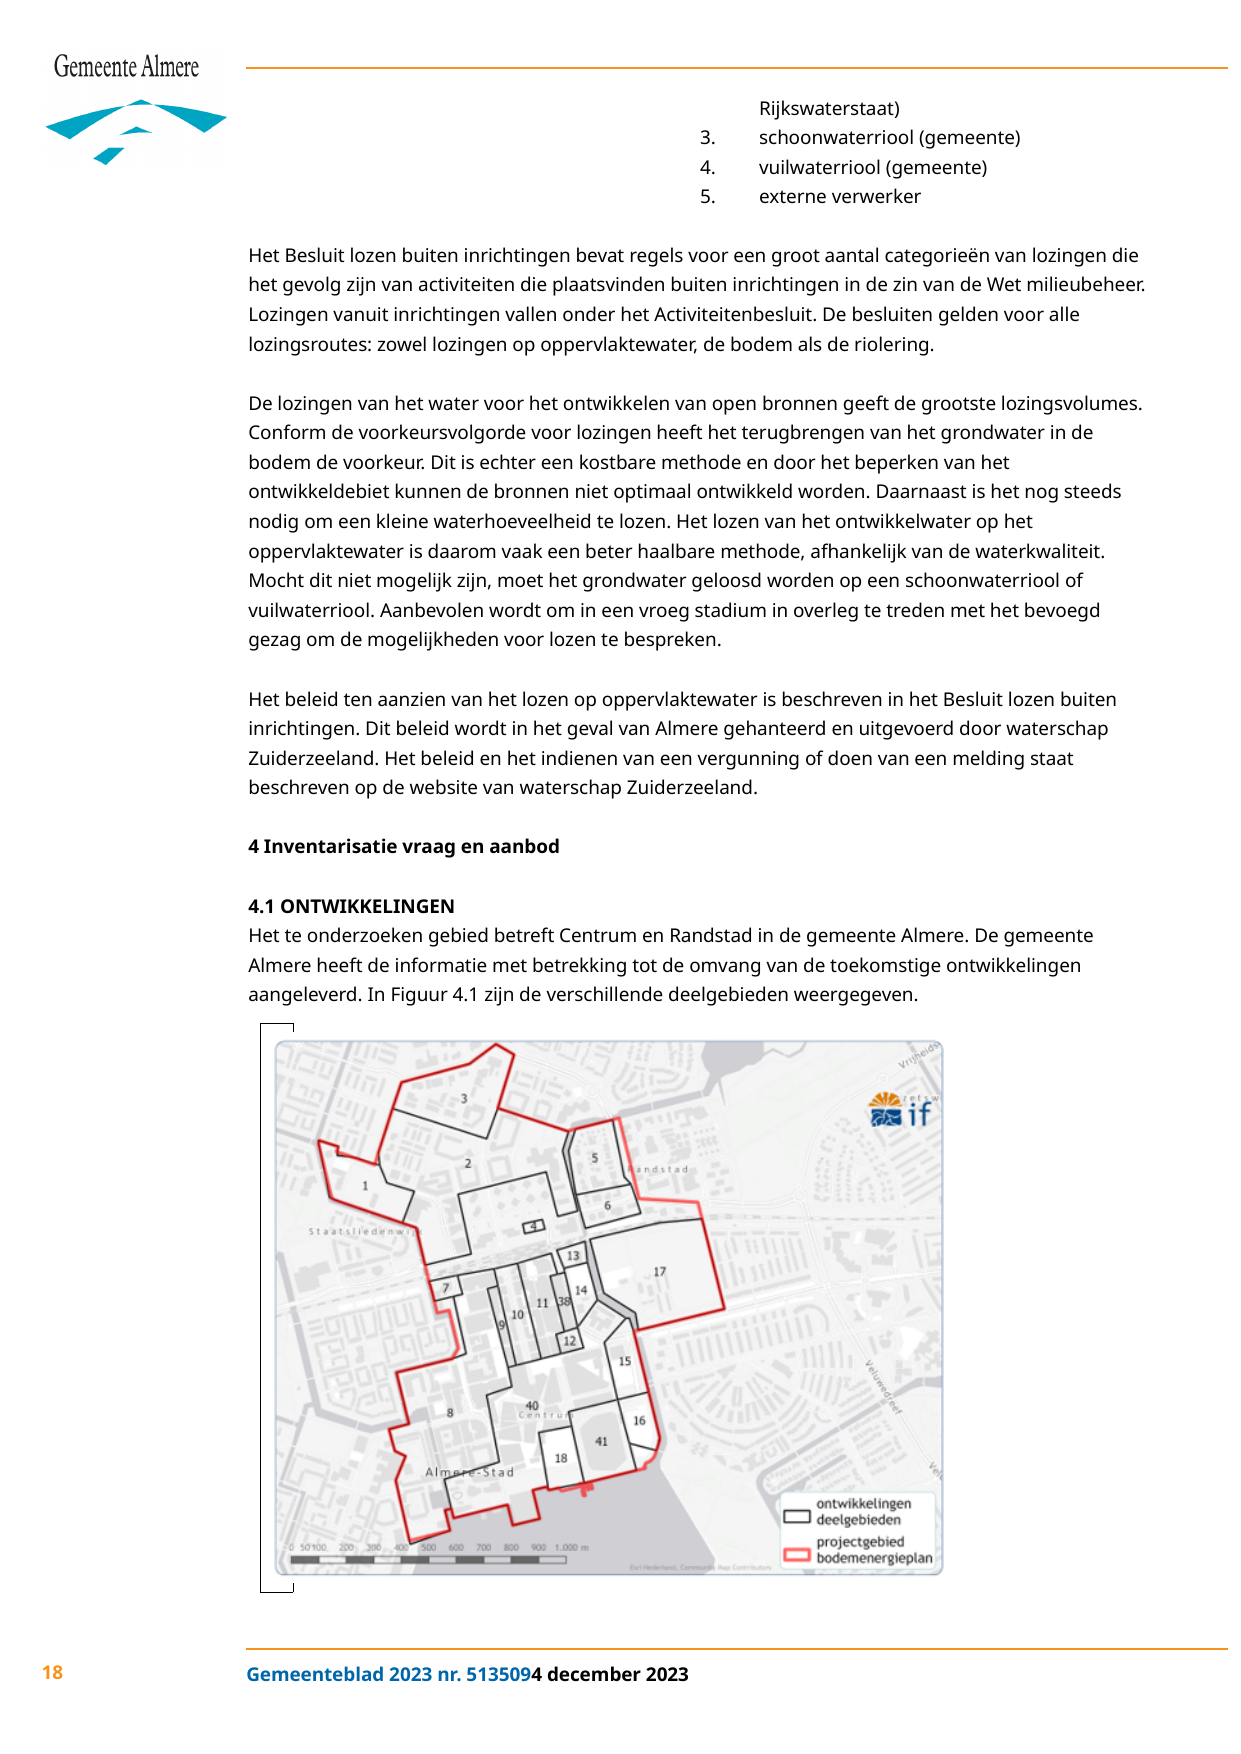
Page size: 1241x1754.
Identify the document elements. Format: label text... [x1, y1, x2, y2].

text 4 Inventarisatie vraag en aanbod [248, 834, 1152, 859]
picture [41, 47, 231, 172]
table_cell Rijkswaterstaat) schoonwaterriool (gemeente) vuilwaterriool (gemeente) externe verwerker [700, 95, 1152, 209]
text Het beleid ten aanzien van het lozen op oppervlaktewater is beschreven in het Besluit lozen buiten inrichtingen. Dit beleid wordt in het geval van Almere gehanteerd en uitgevoerd door waterschap Zuiderzeeland. Het beleid en het indienen van een vergunning of doen van een melding staat beschreven op de website van waterschap Zuiderzeeland. [248, 686, 1152, 800]
text De lozingen van het water voor het ontwikkelen van open bronnen geeft de grootste lozingsvolumes. Conform de voorkeursvolgorde voor lozingen heeft het terugbrengen van het grondwater in de bodem de voorkeur. Dit is echter een kostbare methode en door het beperken van het ontwikkeldebiet kunnen de bronnen niet optimaal ontwikkeld worden. Daarnaast is het nog steeds nodig om een kleine waterhoeveelheid te lozen. Het lozen van het ontwikkelwater op het oppervlaktewater is daarom vaak een beter haalbare methode, afhankelijk van de waterkwaliteit. Mocht dit niet mogelijk zijn, moet het grondwater geloosd worden op een schoonwaterriool of vuilwaterriool. Aanbevolen wordt om in een vroeg stadium in overleg te treden met het bevoegd gezag om de mogelijkheden voor lozen te bespreken. [248, 390, 1152, 652]
text Het Besluit lozen buiten inrichtingen bevat regels voor een groot aantal categorieën van lozingen die het gevolg zijn van activiteiten die plaatsvinden buiten inrichtingen in de zin van de Wet milieubeheer. Lozingen vanuit inrichtingen vallen onder het Activiteitenbesluit. De besluiten gelden voor alle lozingsroutes: zowel lozingen op oppervlaktewater, de bodem als de riolering. [248, 242, 1152, 357]
text Het te onderzoeken gebied betreft Centrum en Randstad in de gemeente Almere. De gemeente Almere heeft de informatie met betrekking tot de omvang van de toekomstige ontwikkelingen aangeleverd. In Figuur 4.1 zijn de verschillende deelgebieden weergegeven. [248, 922, 1152, 1007]
text 4.1 ONTWIKKELINGEN [248, 893, 1152, 919]
picture [268, 1032, 948, 1583]
table_cell [248, 95, 700, 209]
